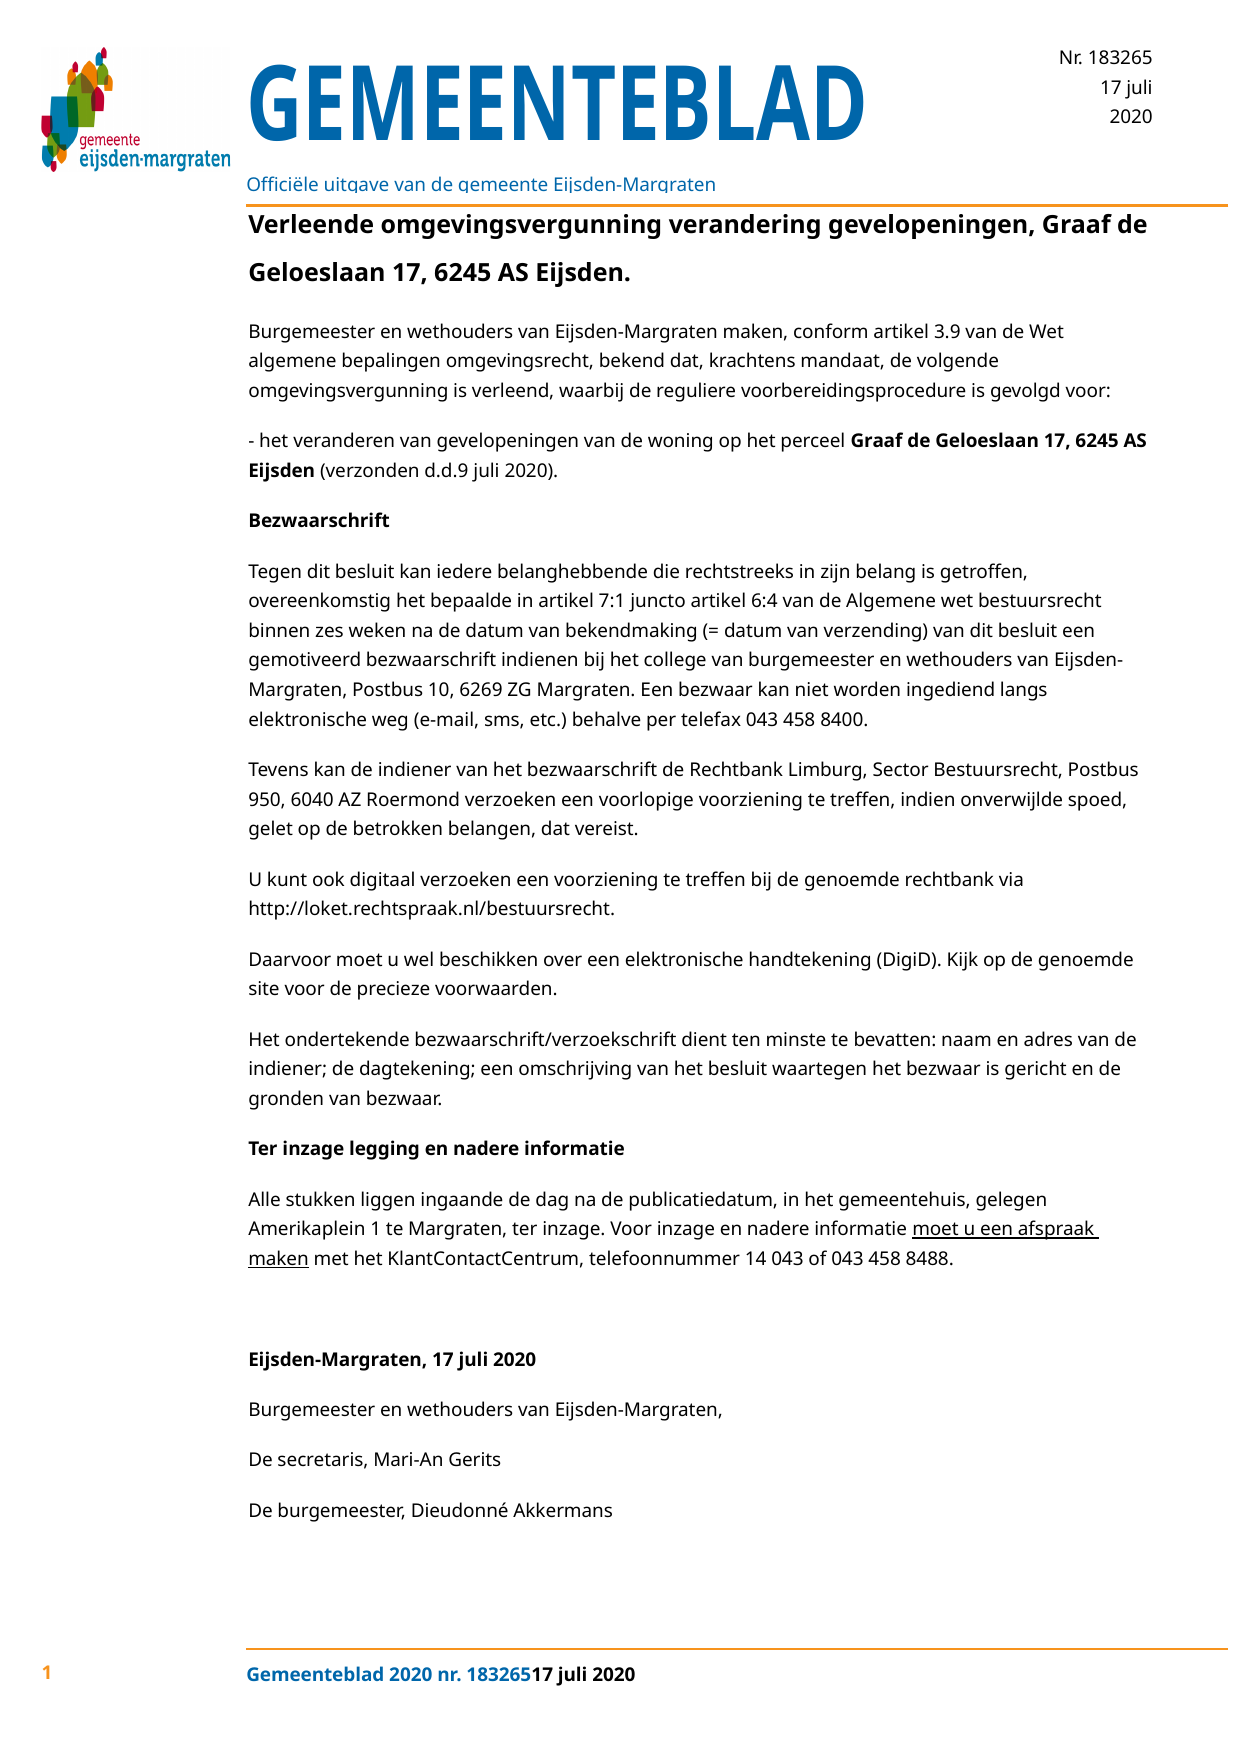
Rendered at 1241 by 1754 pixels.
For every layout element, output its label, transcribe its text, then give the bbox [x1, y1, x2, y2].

text U kunt ook digitaal verzoeken een voorziening te treffen bij de genoemde rechtbank via http://loket.rechtspraak.nl/bestuursrecht. [248, 866, 1152, 921]
picture [41, 47, 231, 172]
text De secretaris, Mari-An Gerits [248, 1447, 1152, 1472]
text Verleende omgevingsvergunning verandering gevelopeningen, Graaf de Geloeslaan 17, 6245 AS Eijsden. [248, 207, 1152, 288]
text Bezwaarschrift [248, 507, 1152, 533]
text Daarvoor moet u wel beschikken over een elektronische handtekening (DigiD). Kijk op de genoemde site voor de precieze voorwaarden. [248, 946, 1152, 1001]
text Alle stukken liggen ingaande de dag na de publicatiedatum, in het gemeentehuis, gelegen Amerikaplein 1 te Margraten, ter inzage. Voor inzage en nadere informatie moet u een afspraak maken met het KlantContactCentrum, telefoonnummer 14 043 of 043 458 8488. [248, 1186, 1152, 1271]
text Burgemeester en wethouders van Eijsden-Margraten maken, conform artikel 3.9 van de Wet algemene bepalingen omgevingsrecht, bekend dat, krachtens mandaat, de volgende omgevingsvergunning is verleend, waarbij de reguliere voorbereidingsprocedure is gevolgd voor: [248, 318, 1152, 403]
text Het ondertekende bezwaarschrift/verzoekschrift dient ten minste te bevatten: naam en adres van de indiener; de dagtekening; een omschrijving van het besluit waartegen het bezwaar is gericht en de gronden van bezwaar. [248, 1026, 1152, 1111]
text - het veranderen van gevelopeningen van de woning op het perceel Graaf de Geloeslaan 17, 6245 AS Eijsden (verzonden d.d.9 juli 2020). [248, 427, 1152, 483]
text Tegen dit besluit kan iedere belanghebbende die rechtstreeks in zijn belang is getroffen, overeenkomstig het bepaalde in artikel 7:1 juncto artikel 6:4 van de Algemene wet bestuursrecht binnen zes weken na de datum van bekendmaking (= datum van verzending) van dit besluit een gemotiveerd bezwaarschrift indienen bij het college van burgemeester en wethouders van Eijsden-Margraten, Postbus 10, 6269 ZG Margraten. Een bezwaar kan niet worden ingediend langs elektronische weg (e-mail, sms, etc.) behalve per telefax 043 458 8400. [248, 558, 1152, 732]
text Ter inzage legging en nadere informatie [248, 1135, 1152, 1161]
text Eijsden-Margraten, 17 juli 2020 [248, 1346, 1152, 1372]
text Burgemeester en wethouders van Eijsden-Margraten, [248, 1396, 1152, 1422]
text Tevens kan de indiener van het bezwaarschrift de Rechtbank Limburg, Sector Bestuursrecht, Postbus 950, 6040 AZ Roermond verzoeken een voorlopige voorziening te treffen, indien onverwijlde spoed, gelet op de betrokken belangen, dat vereist. [248, 756, 1152, 841]
text De burgemeester, Dieudonné Akkermans [248, 1497, 1152, 1523]
